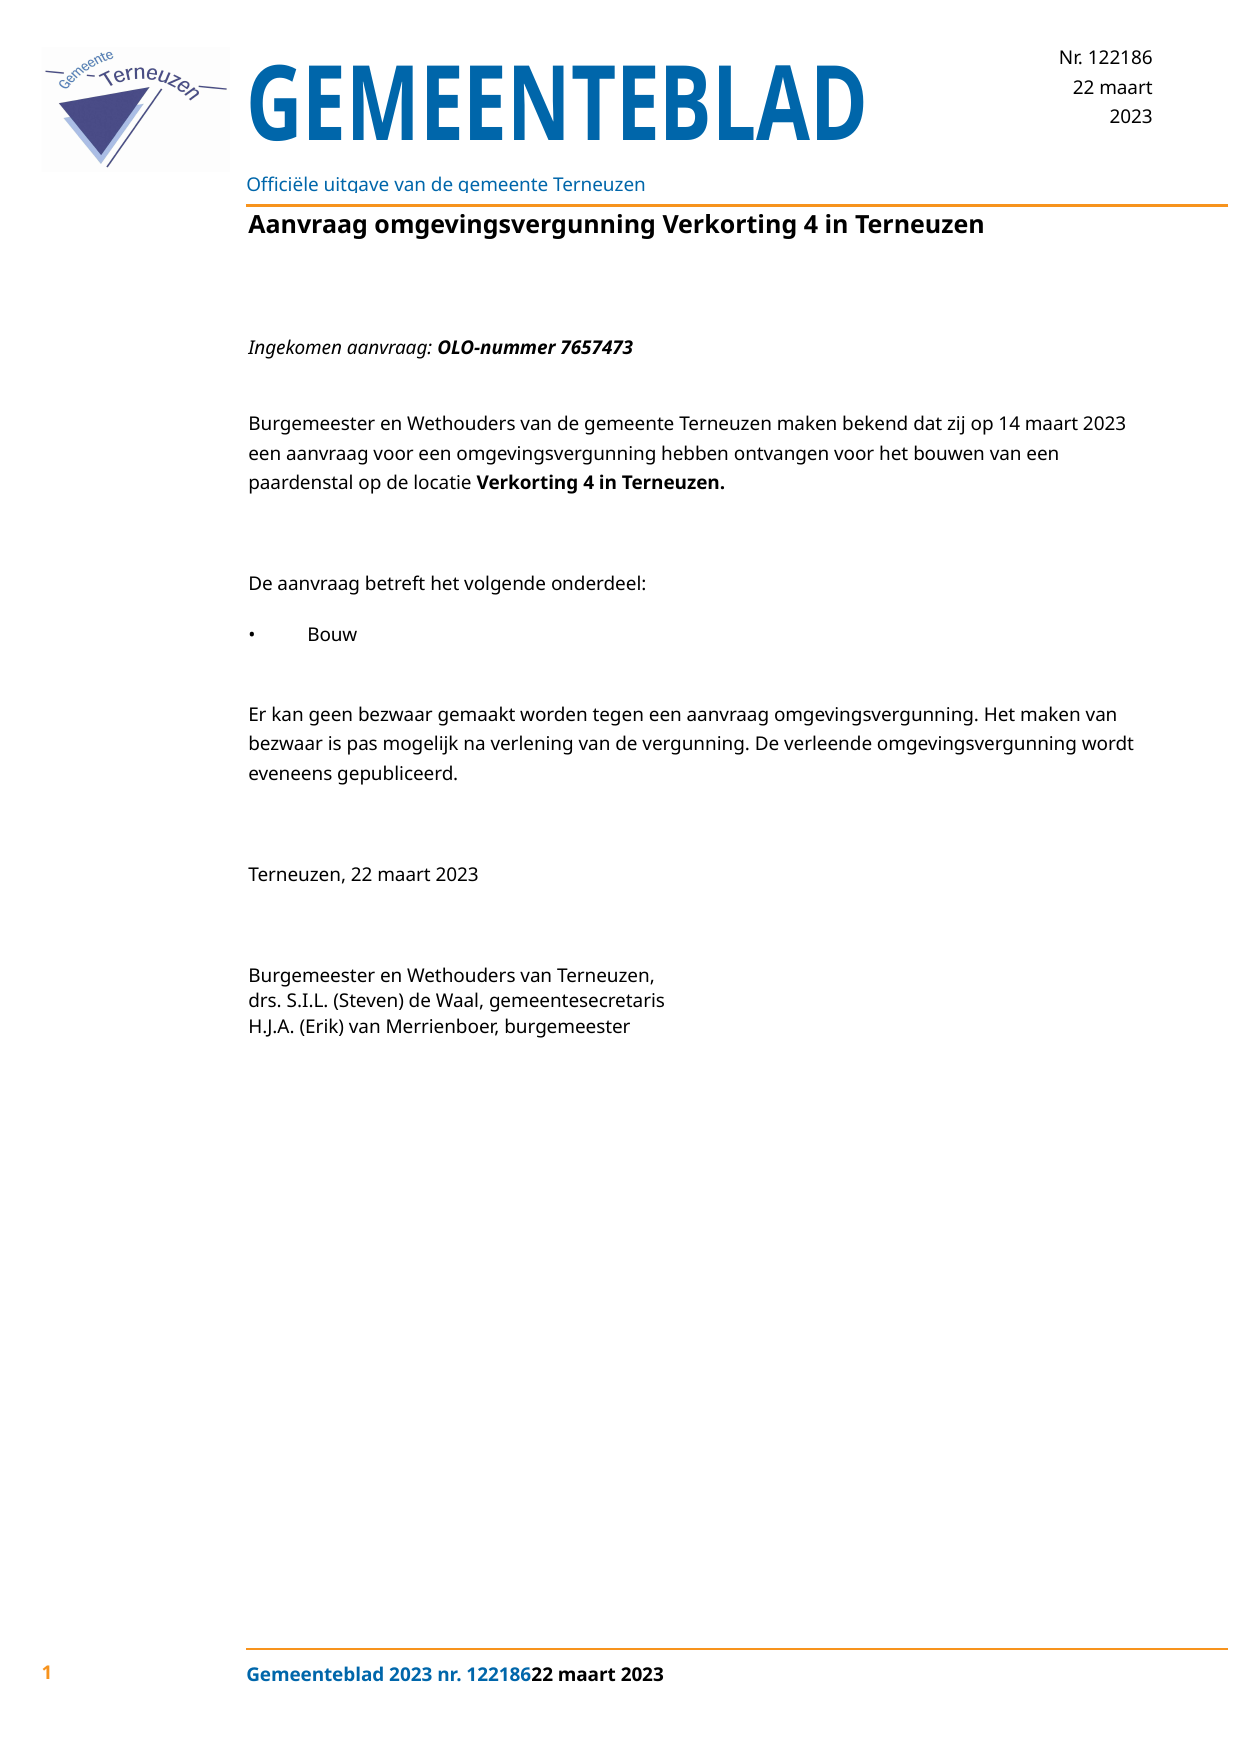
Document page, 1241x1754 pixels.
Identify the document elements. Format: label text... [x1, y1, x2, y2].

table_cell [248, 1039, 626, 1065]
text Burgemeester en Wethouders van de gemeente Terneuzen maken bekend dat zij op 14 maart 2023 een aanvraag voor een omgevingsvergunning hebben ontvangen voor het bouwen van een paardenstal op de locatie Verkorting 4 in Terneuzen. [248, 410, 1152, 495]
text Terneuzen, 22 maart 2023 [248, 861, 1152, 887]
picture [41, 47, 231, 172]
text De aanvraag betreft het volgende onderdeel: [248, 570, 1152, 596]
table_cell [815, 988, 1152, 1013]
list Bouw [248, 621, 1152, 647]
table_cell drs. S.I.L. (Steven) de Waal, gemeentesecretaris [248, 988, 815, 1013]
table_cell [626, 1039, 1152, 1065]
table_header Burgemeester en Wethouders van Terneuzen, [248, 962, 1152, 987]
text Er kan geen bezwaar gemaakt worden tegen een aanvraag omgevingsvergunning. Het maken van bezwaar is pas mogelijk na verlening van de vergunning. De verleende omgevingsvergunning wordt eveneens gepubliceerd. [248, 701, 1152, 786]
text Ingekomen aanvraag: OLO-nummer 7657473 [248, 334, 1152, 360]
table_cell H.J.A. (Erik) van Merrienboer, burgemeester [248, 1013, 1152, 1039]
text Aanvraag omgevingsvergunning Verkorting 4 in Terneuzen [248, 207, 1152, 241]
